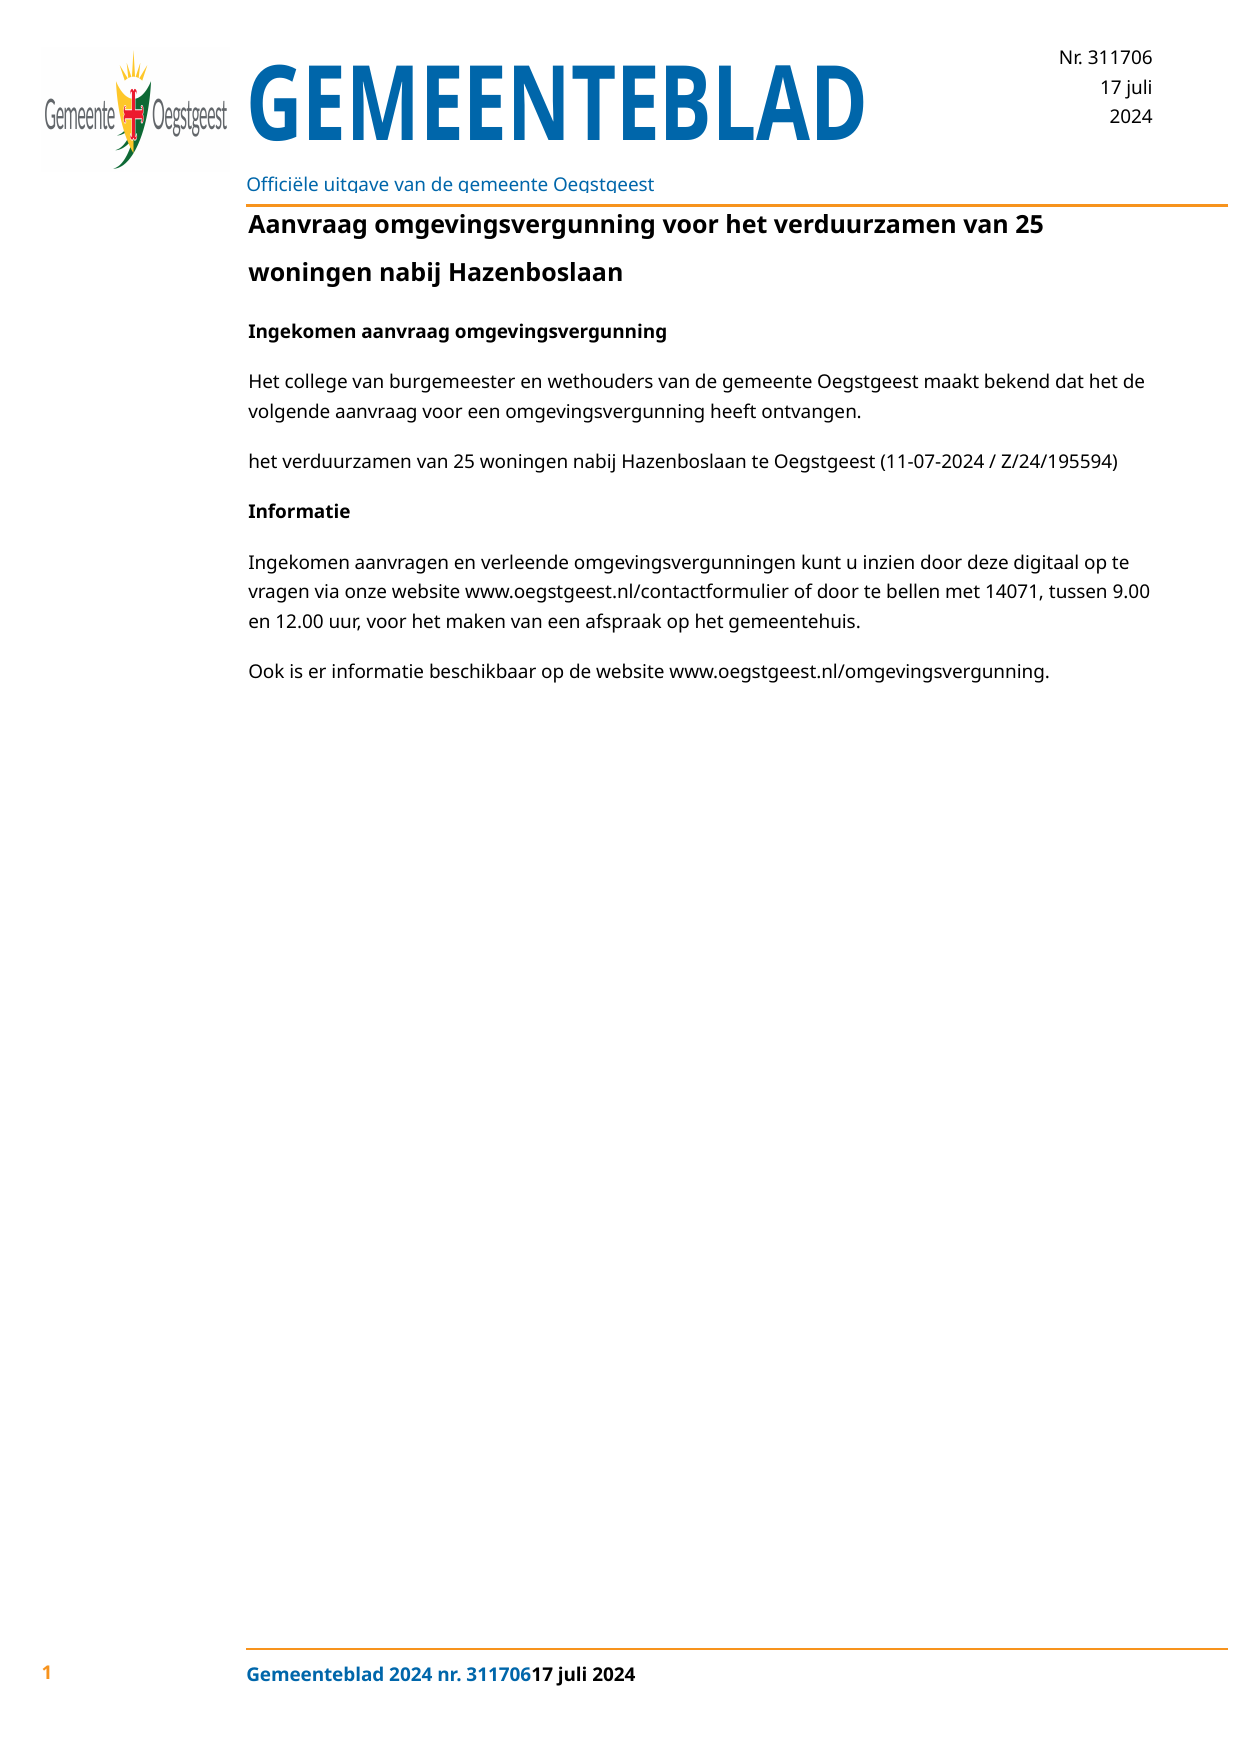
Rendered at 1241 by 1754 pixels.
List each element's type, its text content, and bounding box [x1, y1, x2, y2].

text Aanvraag omgevingsvergunning voor het verduurzamen van 25 woningen nabij Hazenboslaan [248, 207, 1152, 288]
text het verduurzamen van 25 woningen nabij Hazenboslaan te Oegstgeest (11-07-2024 / Z/24/195594) [248, 448, 1152, 474]
text Het college van burgemeester en wethouders van de gemeente Oegstgeest maakt bekend dat het de volgende aanvraag voor een omgevingsvergunning heeft ontvangen. [248, 368, 1152, 424]
text Ook is er informatie beschikbaar op de website www.oegstgeest.nl/omgevingsvergunning. [248, 659, 1152, 684]
text Ingekomen aanvraag omgevingsvergunning [248, 318, 1152, 344]
text Informatie [248, 499, 1152, 524]
picture [41, 47, 231, 172]
text Ingekomen aanvragen en verleende omgevingsvergunningen kunt u inzien door deze digitaal op te vragen via onze website www.oegstgeest.nl/contactformulier of door te bellen met 14071, tussen 9.00 en 12.00 uur, voor het maken van een afspraak op het gemeentehuis. [248, 549, 1152, 634]
